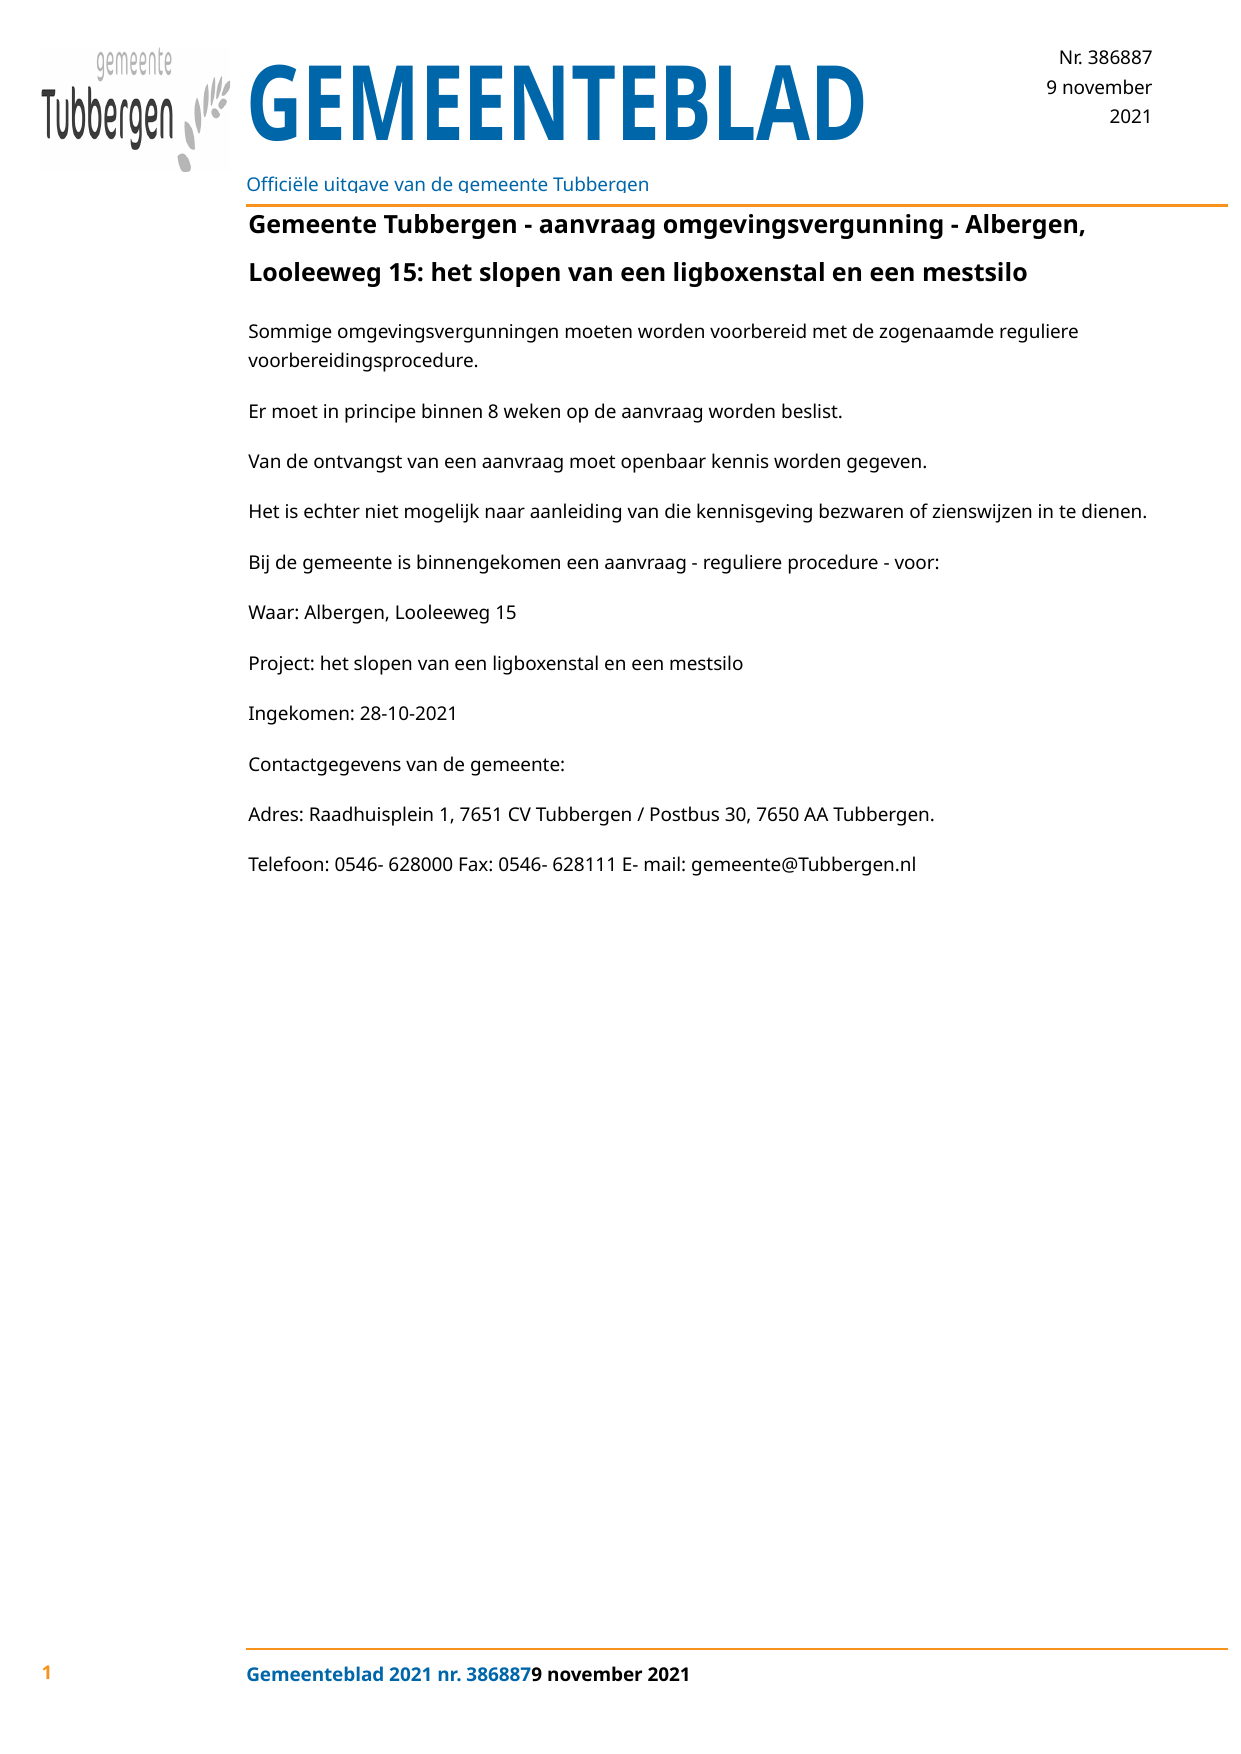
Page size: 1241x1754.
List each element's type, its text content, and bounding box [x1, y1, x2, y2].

text Sommige omgevingsvergunningen moeten worden voorbereid met de zogenaamde reguliere voorbereidingsprocedure. [248, 318, 1152, 373]
text Adres: Raadhuisplein 1, 7651 CV Tubbergen / Postbus 30, 7650 AA Tubbergen. [248, 801, 1152, 827]
text Het is echter niet mogelijk naar aanleiding van die kennisgeving bezwaren of zienswijzen in te dienen. [248, 499, 1152, 524]
text Waar: Albergen, Looleeweg 15 [248, 599, 1152, 625]
text Telefoon: 0546- 628000 Fax: 0546- 628111 E- mail: gemeente@Tubbergen.nl [248, 852, 1152, 877]
text Project: het slopen van een ligboxenstal en een mestsilo [248, 650, 1152, 676]
text Bij de gemeente is binnengekomen een aanvraag - reguliere procedure - voor: [248, 549, 1152, 575]
text Contactgegevens van de gemeente: [248, 751, 1152, 777]
text Gemeente Tubbergen - aanvraag omgevingsvergunning - Albergen, Looleeweg 15: het slopen van een ligboxenstal en een mestsilo [248, 207, 1152, 288]
picture [41, 47, 231, 172]
text Van de ontvangst van een aanvraag moet openbaar kennis worden gegeven. [248, 448, 1152, 474]
text Er moet in principe binnen 8 weken op de aanvraag worden beslist. [248, 398, 1152, 424]
text Ingekomen: 28-10-2021 [248, 700, 1152, 726]
